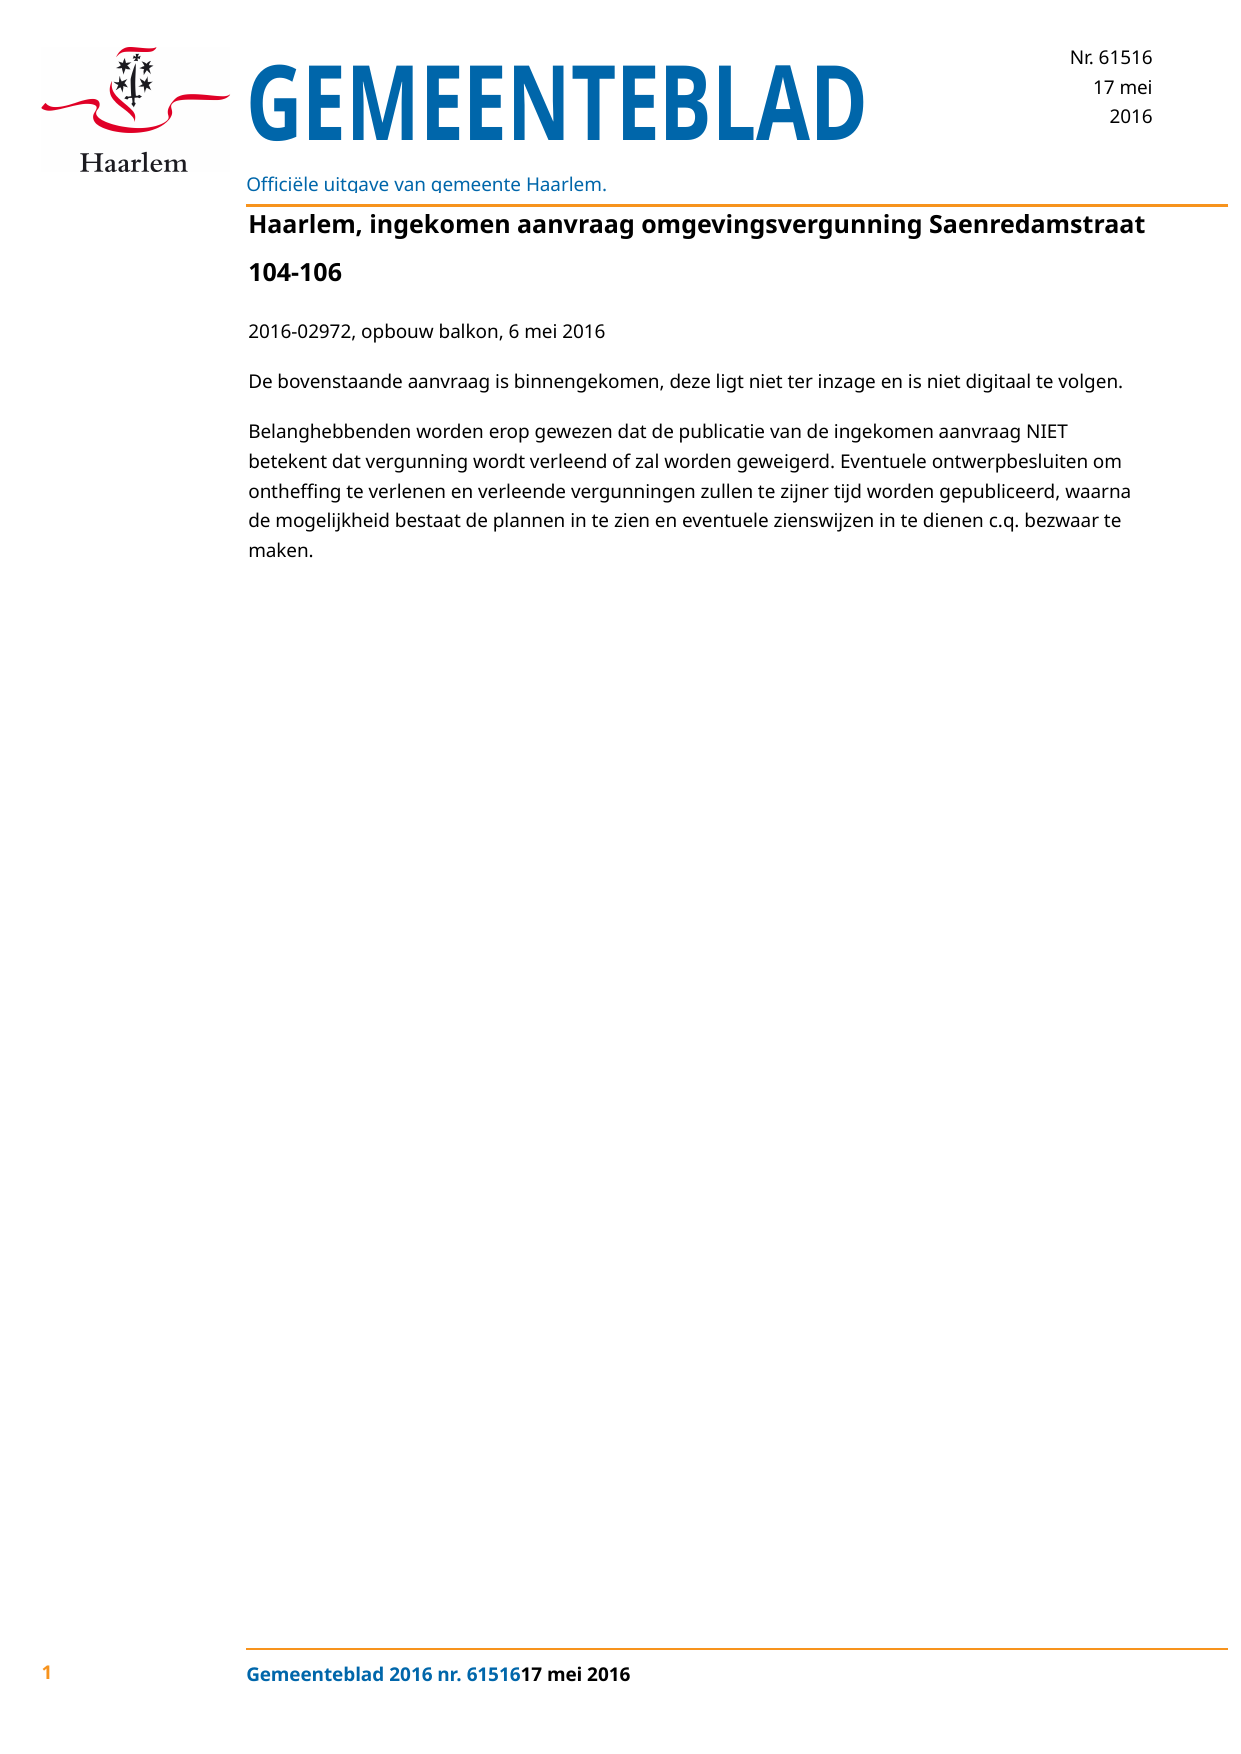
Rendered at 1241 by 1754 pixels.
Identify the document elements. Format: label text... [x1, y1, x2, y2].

text 2016-02972, opbouw balkon, 6 mei 2016 [248, 318, 1152, 344]
picture [41, 47, 231, 172]
text Haarlem, ingekomen aanvraag omgevingsvergunning Saenredamstraat 104-106 [248, 207, 1152, 288]
text De bovenstaande aanvraag is binnengekomen, deze ligt niet ter inzage en is niet digitaal te volgen. [248, 368, 1152, 394]
text Belanghebbenden worden erop gewezen dat de publicatie van de ingekomen aanvraag NIET betekent dat vergunning wordt verleend of zal worden geweigerd. Eventuele ontwerpbesluiten om ontheffing te verlenen en verleende vergunningen zullen te zijner tijd worden gepubliceerd, waarna de mogelijkheid bestaat de plannen in te zien en eventuele zienswijzen in te dienen c.q. bezwaar te maken. [248, 419, 1152, 563]
